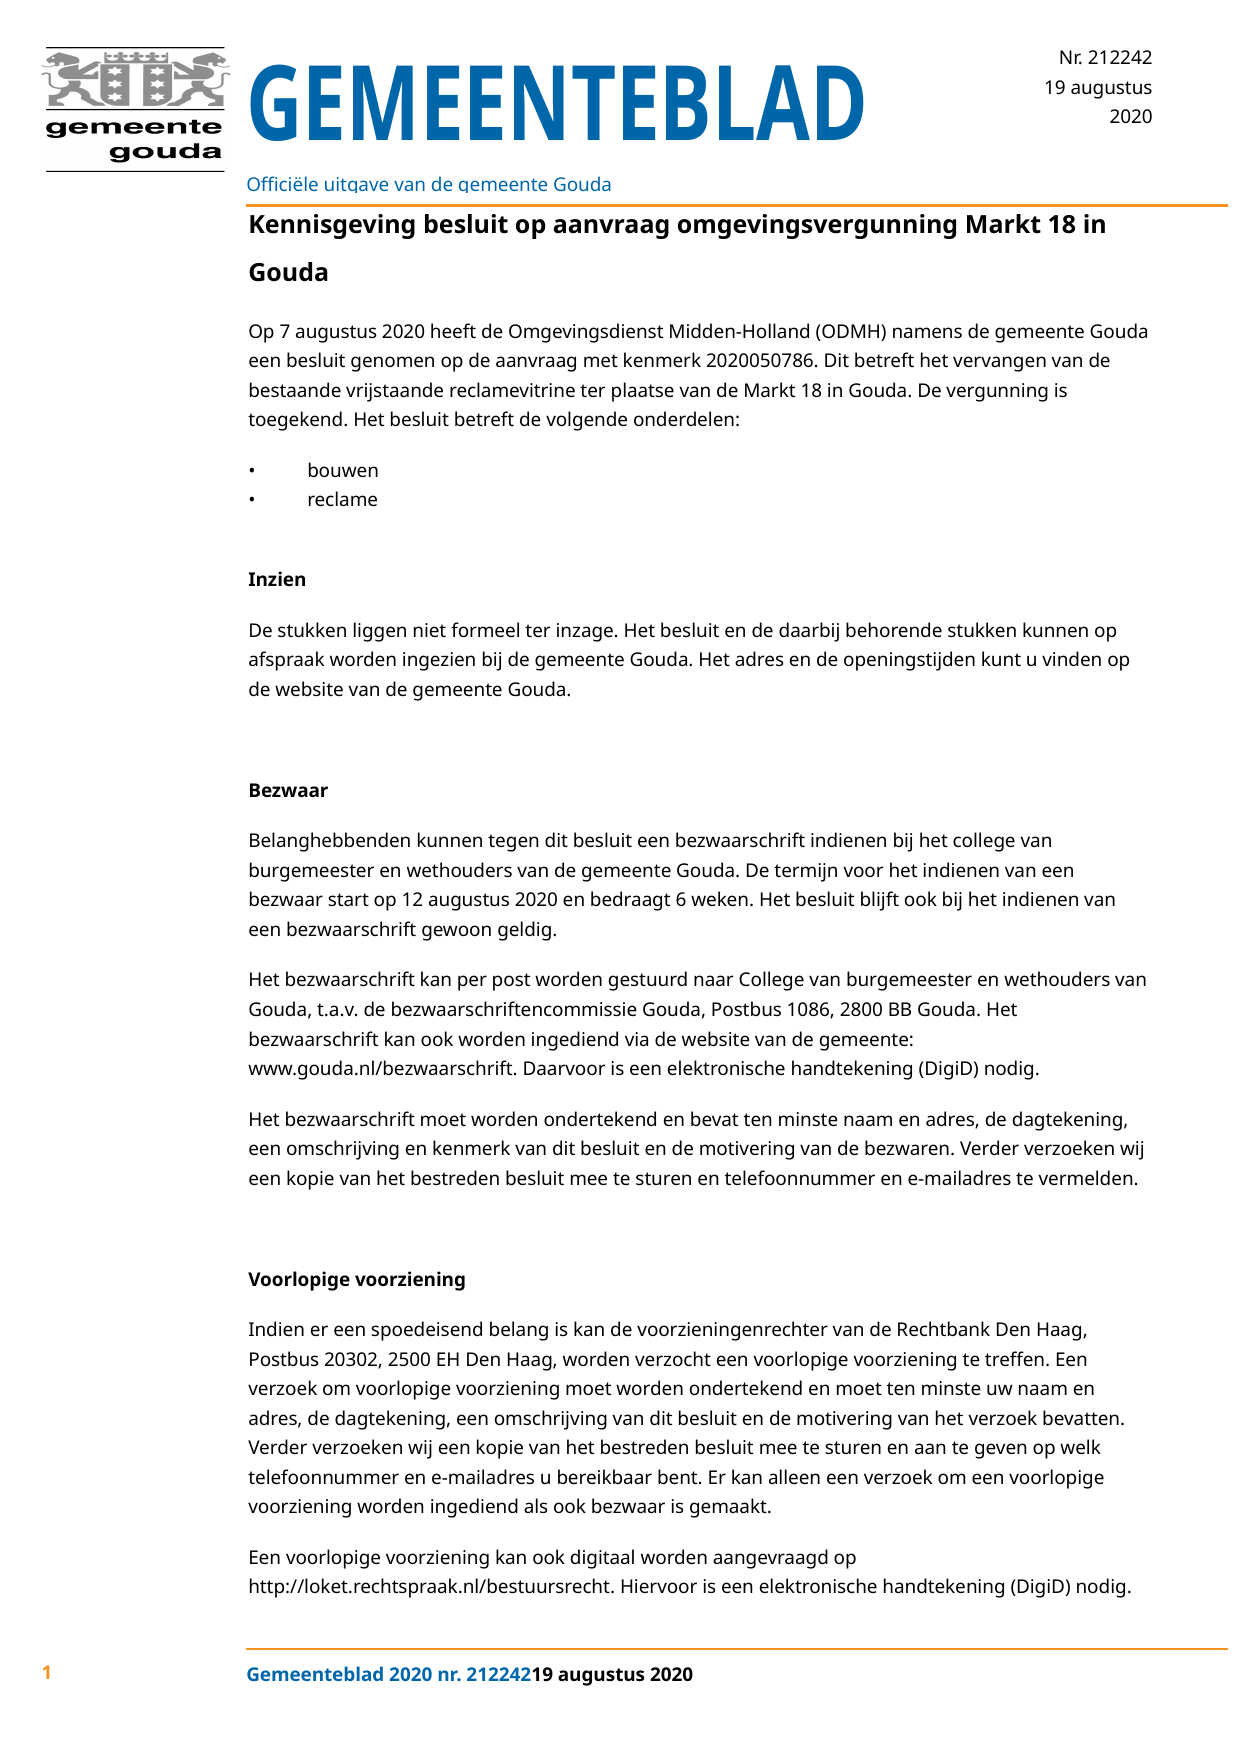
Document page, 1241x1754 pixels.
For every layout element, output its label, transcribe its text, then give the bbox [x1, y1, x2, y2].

text De stukken liggen niet formeel ter inzage. Het besluit en de daarbij behorende stukken kunnen op afspraak worden ingezien bij de gemeente Gouda. Het adres en de openingstijden kunt u vinden op de website van de gemeente Gouda. [248, 617, 1152, 702]
text Inzien [248, 567, 1152, 592]
text Voorlopige voorziening [248, 1266, 1152, 1292]
text Kennisgeving besluit op aanvraag omgevingsvergunning Markt 18 in Gouda [248, 207, 1152, 288]
text Op 7 augustus 2020 heeft de Omgevingsdienst Midden-Holland (ODMH) namens de gemeente Gouda een besluit genomen op de aanvraag met kenmerk 2020050786. Dit betreft het vervangen van de bestaande vrijstaande reclamevitrine ter plaatse van de Markt 18 in Gouda. De vergunning is toegekend. Het besluit betreft de volgende onderdelen: [248, 318, 1152, 432]
picture [41, 47, 231, 172]
text Belanghebbenden kunnen tegen dit besluit een bezwaarschrift indienen bij het college van burgemeester en wethouders van de gemeente Gouda. De termijn voor het indienen van een bezwaar start op 12 augustus 2020 en bedraagt 6 weken. Het besluit blijft ook bij het indienen van een bezwaarschrift gewoon geldig. [248, 827, 1152, 942]
text Bezwaar [248, 777, 1152, 803]
text Het bezwaarschrift moet worden ondertekend en bevat ten minste naam en adres, de dagtekening, een omschrijving en kenmerk van dit besluit en de motivering van de bezwaren. Verder verzoeken wij een kopie van het bestreden besluit mee te sturen en telefoonnummer en e-mailadres te vermelden. [248, 1106, 1152, 1191]
text Een voorlopige voorziening kan ook digitaal worden aangevraagd op http://loket.rechtspraak.nl/bestuursrecht. Hiervoor is een elektronische handtekening (DigiD) nodig. [248, 1544, 1152, 1599]
list reclame [248, 487, 1152, 512]
text Het bezwaarschrift kan per post worden gestuurd naar College van burgemeester en wethouders van Gouda, t.a.v. de bezwaarschriftencommissie Gouda, Postbus 1086, 2800 BB Gouda. Het bezwaarschrift kan ook worden ingediend via de website van de gemeente: www.gouda.nl/bezwaarschrift. Daarvoor is een elektronische handtekening (DigiD) nodig. [248, 967, 1152, 1081]
list bouwen [248, 457, 1152, 483]
text Indien er een spoedeisend belang is kan de voorzieningenrechter van de Rechtbank Den Haag, Postbus 20302, 2500 EH Den Haag, worden verzocht een voorlopige voorziening te treffen. Een verzoek om voorlopige voorziening moet worden ondertekend en moet ten minste uw naam en adres, de dagtekening, een omschrijving van dit besluit en de motivering van het verzoek bevatten. Verder verzoeken wij een kopie van het bestreden besluit mee te sturen en aan te geven op welk telefoonnummer en e-mailadres u bereikbaar bent. Er kan alleen een verzoek om een voorlopige voorziening worden ingediend als ook bezwaar is gemaakt. [248, 1316, 1152, 1519]
